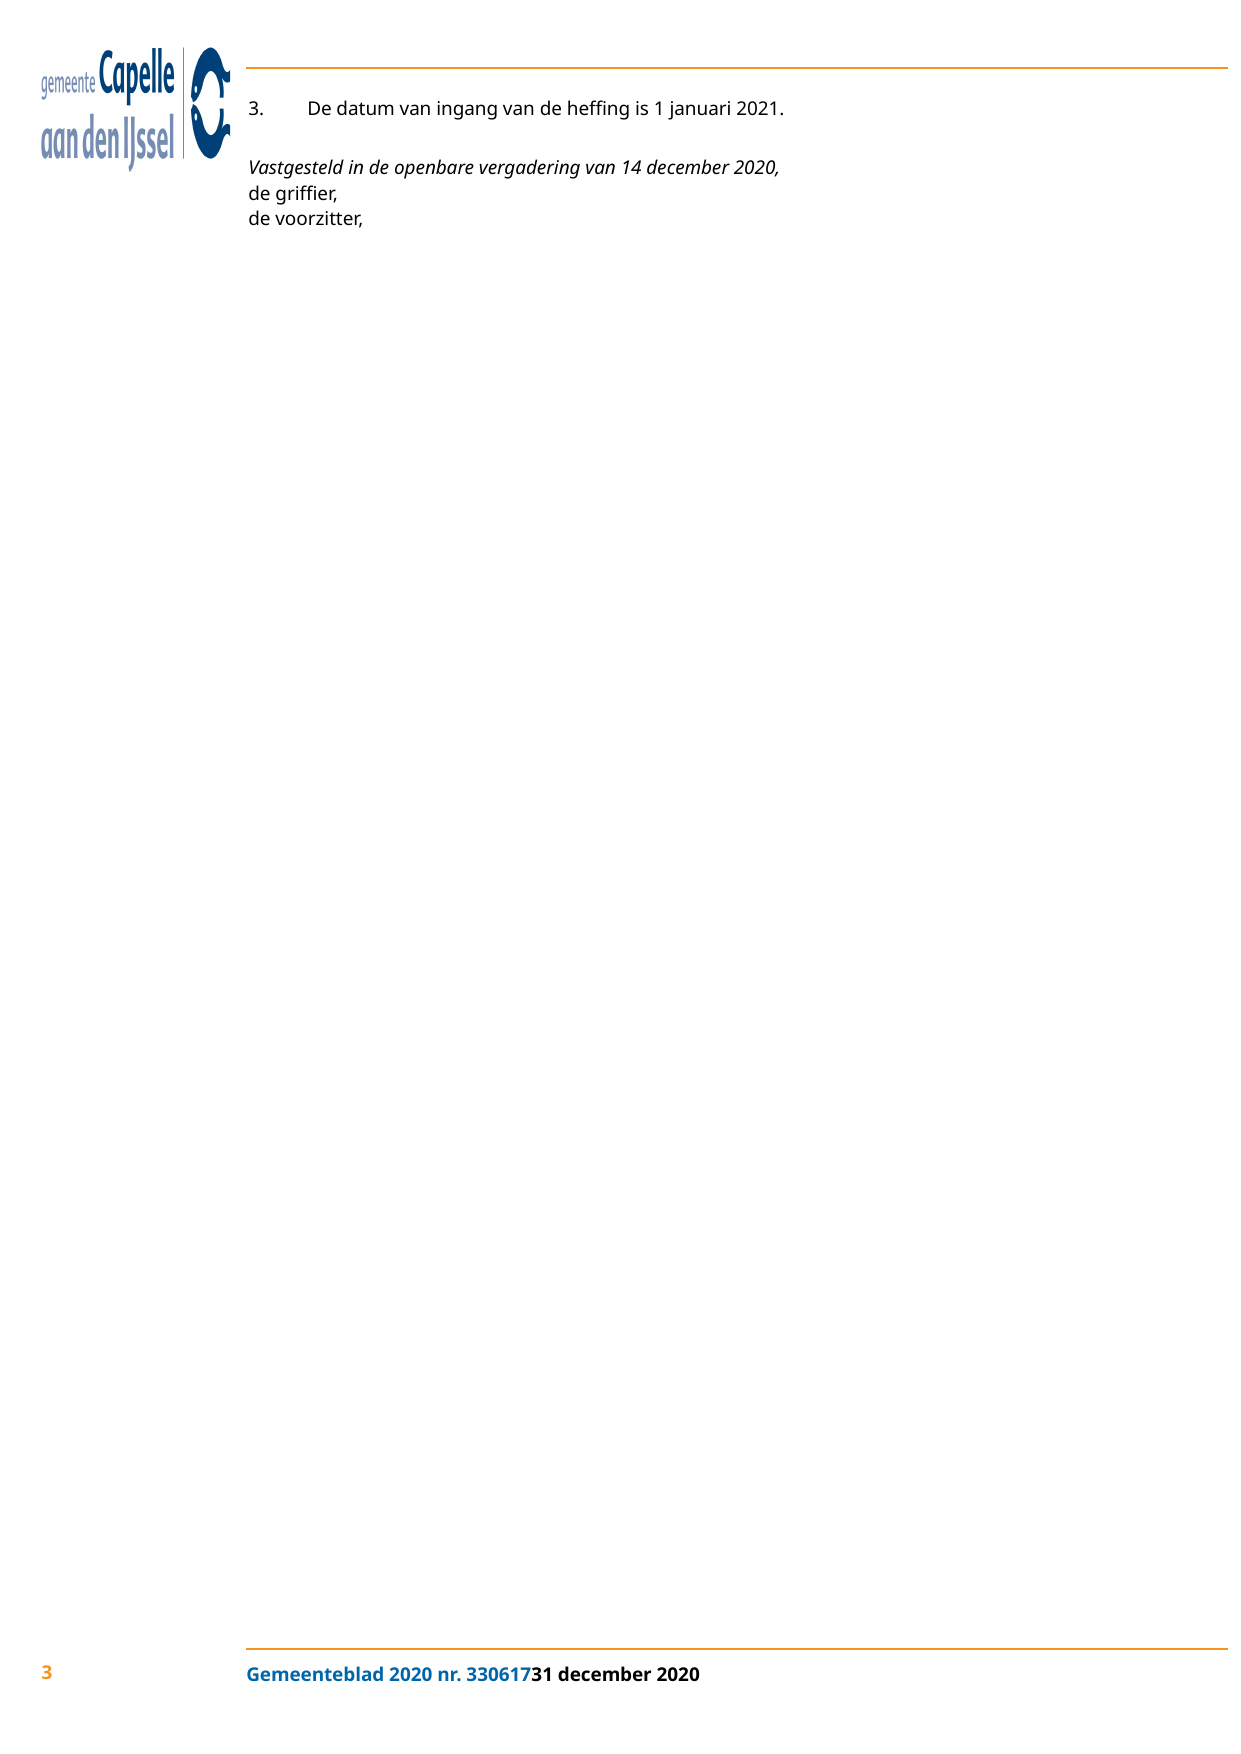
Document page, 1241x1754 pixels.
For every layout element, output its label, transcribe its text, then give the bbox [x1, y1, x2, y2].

list De datum van ingang van de heffing is 1 januari 2021. [248, 95, 1152, 121]
text de voorzitter, [248, 205, 1152, 231]
picture [41, 47, 231, 172]
text de griffier, [248, 180, 1152, 205]
text Vastgesteld in de openbare vergadering van 14 december 2020, [248, 154, 1152, 180]
